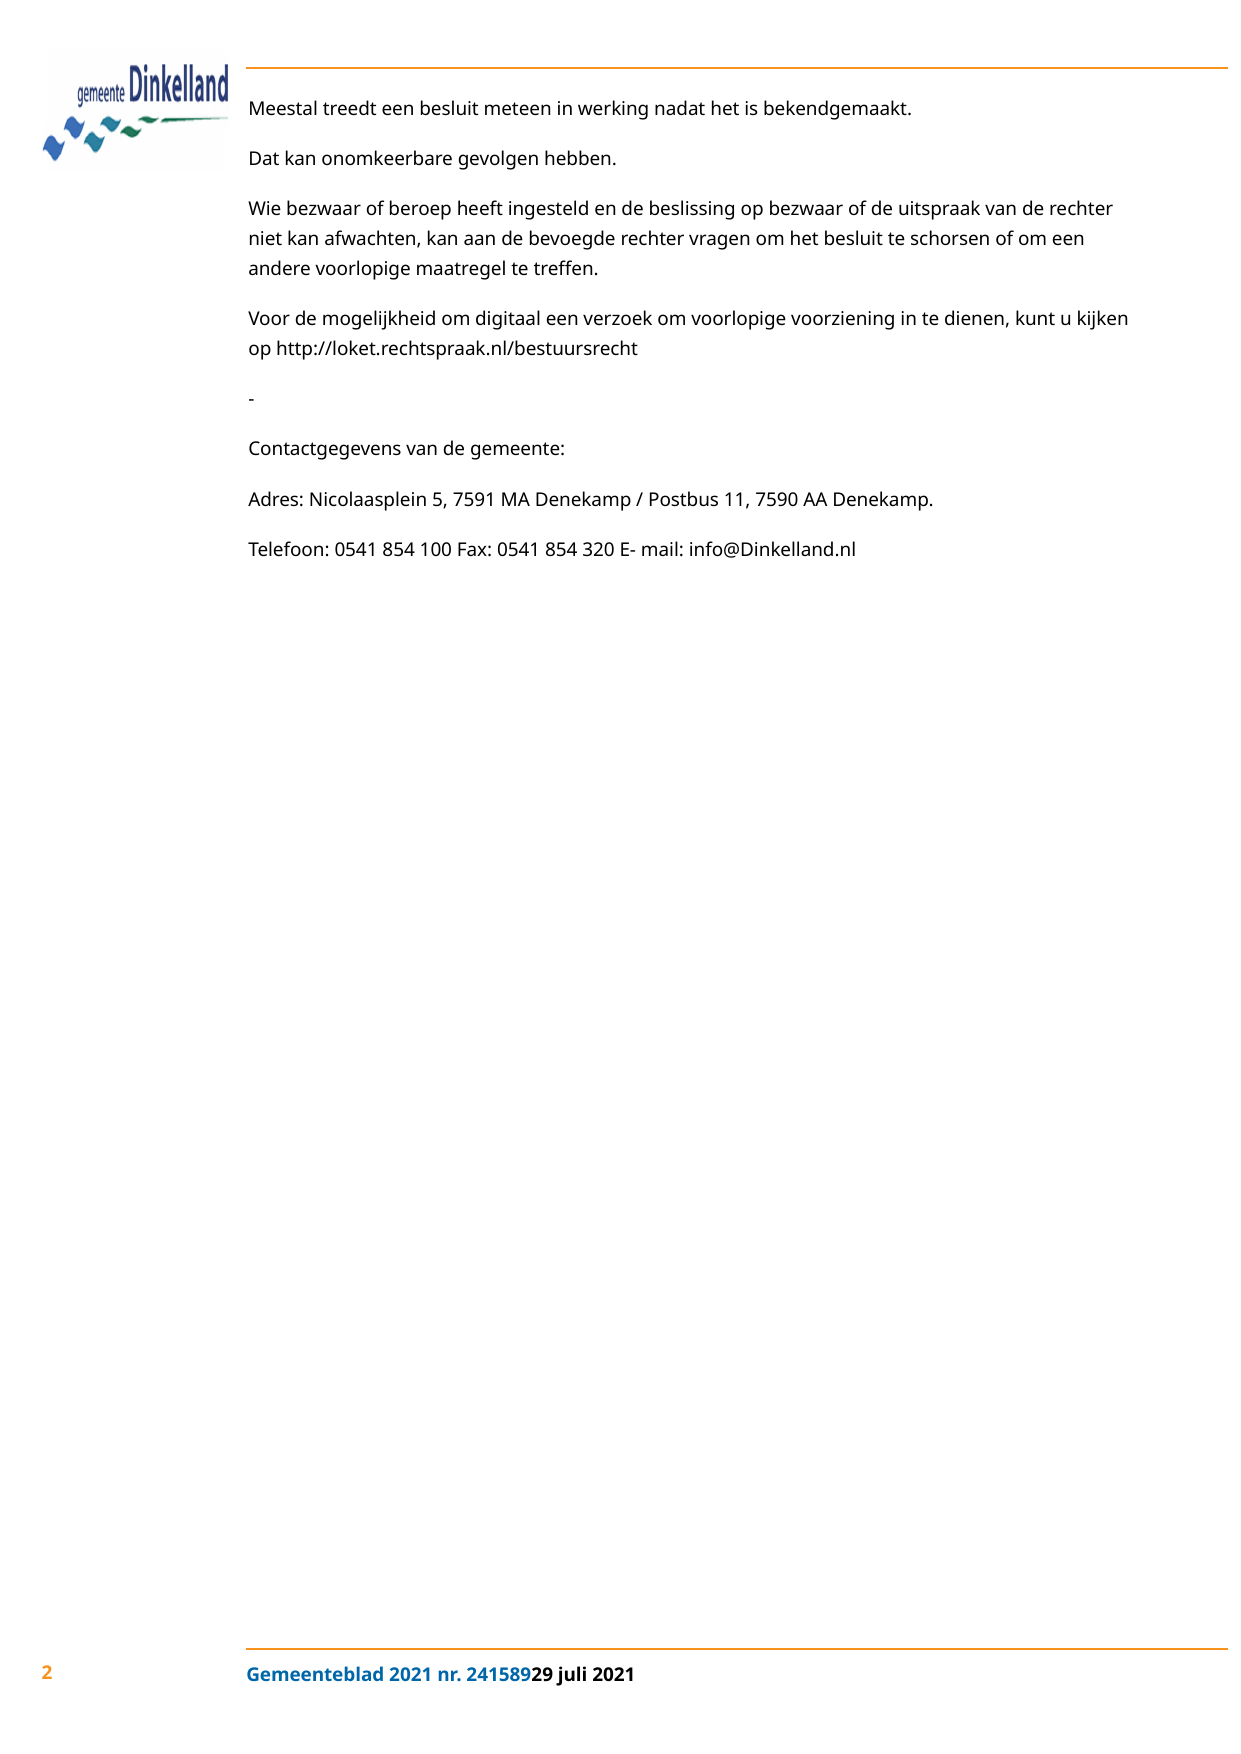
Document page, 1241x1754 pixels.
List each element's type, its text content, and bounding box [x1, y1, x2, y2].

text - [248, 385, 1152, 411]
text Adres: Nicolaasplein 5, 7591 MA Denekamp / Postbus 11, 7590 AA Denekamp. [248, 486, 1152, 512]
picture [41, 47, 231, 172]
text Voor de mogelijkheid om digitaal een verzoek om voorlopige voorziening in te dienen, kunt u kijken op http://loket.rechtspraak.nl/bestuursrecht [248, 305, 1152, 361]
text Dat kan onomkeerbare gevolgen hebben. [248, 145, 1152, 171]
text Wie bezwaar of beroep heeft ingesteld en de beslissing op bezwaar of de uitspraak van de rechter niet kan afwachten, kan aan de bevoegde rechter vragen om het besluit te schorsen of om een andere voorlopige maatregel te treffen. [248, 196, 1152, 281]
text Meestal treedt een besluit meteen in werking nadat het is bekendgemaakt. [248, 95, 1152, 121]
text Contactgegevens van de gemeente: [248, 436, 1152, 461]
text Telefoon: 0541 854 100 Fax: 0541 854 320 E- mail: info@Dinkelland.nl [248, 536, 1152, 562]
